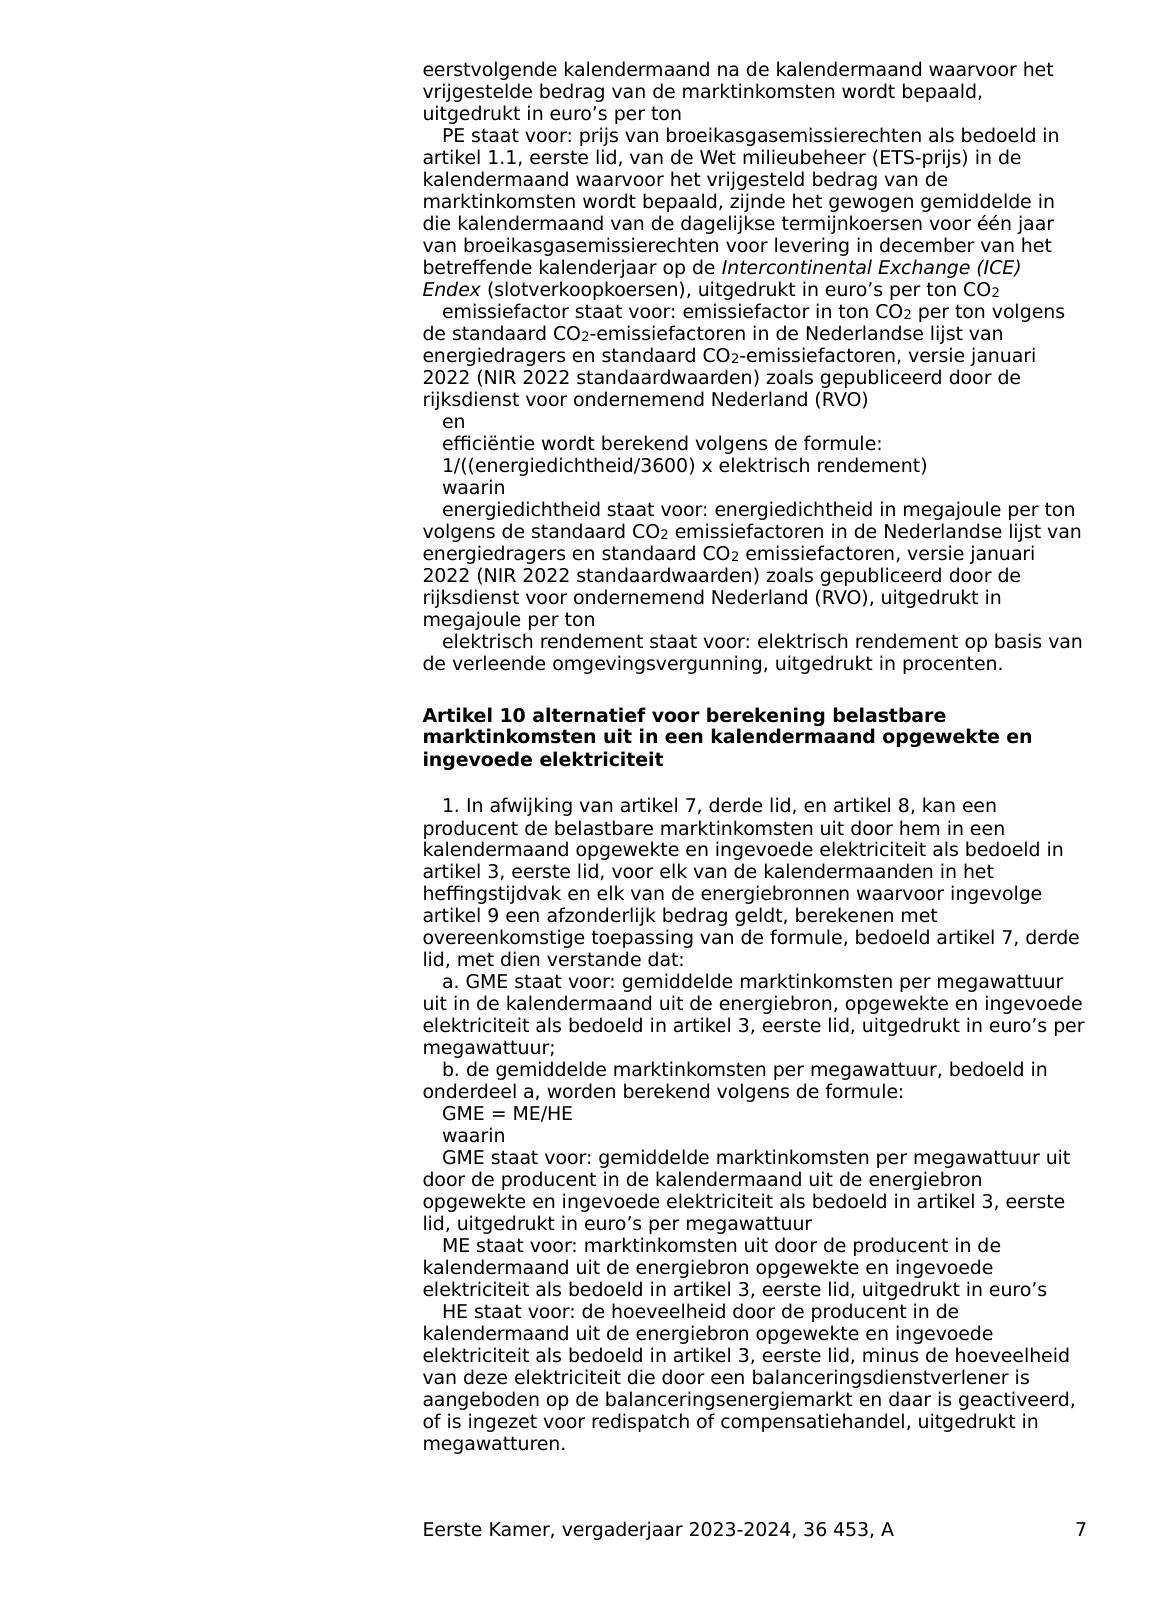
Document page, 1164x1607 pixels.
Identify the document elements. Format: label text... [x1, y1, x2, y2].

text emissiefactor staat voor: emissiefactor in ton CO2 per ton volgens de standaard CO2-emissiefactoren in de Nederlandse lijst van energiedragers en standaard CO2-emissiefactoren, versie januari 2022 (NIR 2022 standaardwaarden) zoals gepubliceerd door de rijksdienst voor ondernemend Nederland (RVO) [422, 301, 1087, 411]
text GME = ME/HE [422, 1103, 1087, 1125]
text eerstvolgende kalendermaand na de kalendermaand waarvoor het vrijgestelde bedrag van de marktinkomsten wordt bepaald, uitgedrukt in euro’s per ton [422, 59, 1087, 125]
text waarin [422, 477, 1087, 499]
text PE staat voor: prijs van broeikasgasemissierechten als bedoeld in artikel 1.1, eerste lid, van de Wet milieubeheer (ETS-prijs) in de kalendermaand waarvoor het vrijgesteld bedrag van de marktinkomsten wordt bepaald, zijnde het gewogen gemiddelde in die kalendermaand van de dagelijkse termijnkoersen voor één jaar van broeikasgasemissierechten voor levering in december van het betreffende kalenderjaar op de Intercontinental Exchange (ICE) Endex (slotverkoopkoersen), uitgedrukt in euro’s per ton CO2 [422, 125, 1087, 301]
text 1. In afwijking van artikel 7, derde lid, en artikel 8, kan een producent de belastbare marktinkomsten uit door hem in een kalendermaand opgewekte en ingevoede elektriciteit als bedoeld in artikel 3, eerste lid, voor elk van de kalendermaanden in het heffingstijdvak en elk van de energiebronnen waarvoor ingevolge artikel 9 een afzonderlijk bedrag geldt, berekenen met overeenkomstige toepassing van de formule, bedoeld artikel 7, derde lid, met dien verstande dat: [422, 795, 1087, 971]
text en [422, 411, 1087, 433]
text HE staat voor: de hoeveelheid door de producent in de kalendermaand uit de energiebron opgewekte en ingevoede elektriciteit als bedoeld in artikel 3, eerste lid, minus de hoeveelheid van deze elektriciteit die door een balanceringsdienstverlener is aangeboden op de balanceringsenergiemarkt en daar is geactiveerd, of is ingezet voor redispatch of compensatiehandel, uitgedrukt in megawatturen. [422, 1301, 1087, 1455]
text ME staat voor: marktinkomsten uit door de producent in de kalendermaand uit de energiebron opgewekte en ingevoede elektriciteit als bedoeld in artikel 3, eerste lid, uitgedrukt in euro’s [422, 1235, 1087, 1301]
text energiedichtheid staat voor: energiedichtheid in megajoule per ton volgens de standaard CO2 emissiefactoren in de Nederlandse lijst van energiedragers en standaard CO2 emissiefactoren, versie januari 2022 (NIR 2022 standaardwaarden) zoals gepubliceerd door de rijksdienst voor ondernemend Nederland (RVO), uitgedrukt in megajoule per ton [422, 499, 1087, 631]
text waarin [422, 1125, 1087, 1147]
text 1/((energiedichtheid/3600) x elektrisch rendement) [422, 455, 1087, 477]
subtitle Artikel 10 alternatief voor berekening belastbare marktinkomsten uit in een kalendermaand opgewekte en ingevoede elektriciteit [422, 704, 1087, 770]
text efficiëntie wordt berekend volgens de formule: [422, 433, 1087, 455]
text b. de gemiddelde marktinkomsten per megawattuur, bedoeld in onderdeel a, worden berekend volgens de formule: [422, 1059, 1087, 1103]
text a. GME staat voor: gemiddelde marktinkomsten per megawattuur uit in de kalendermaand uit de energiebron, opgewekte en ingevoede elektriciteit als bedoeld in artikel 3, eerste lid, uitgedrukt in euro’s per megawattuur; [422, 971, 1087, 1059]
text GME staat voor: gemiddelde marktinkomsten per megawattuur uit door de producent in de kalendermaand uit de energiebron opgewekte en ingevoede elektriciteit als bedoeld in artikel 3, eerste lid, uitgedrukt in euro’s per megawattuur [422, 1147, 1087, 1235]
text elektrisch rendement staat voor: elektrisch rendement op basis van de verleende omgevingsvergunning, uitgedrukt in procenten. [422, 631, 1087, 674]
